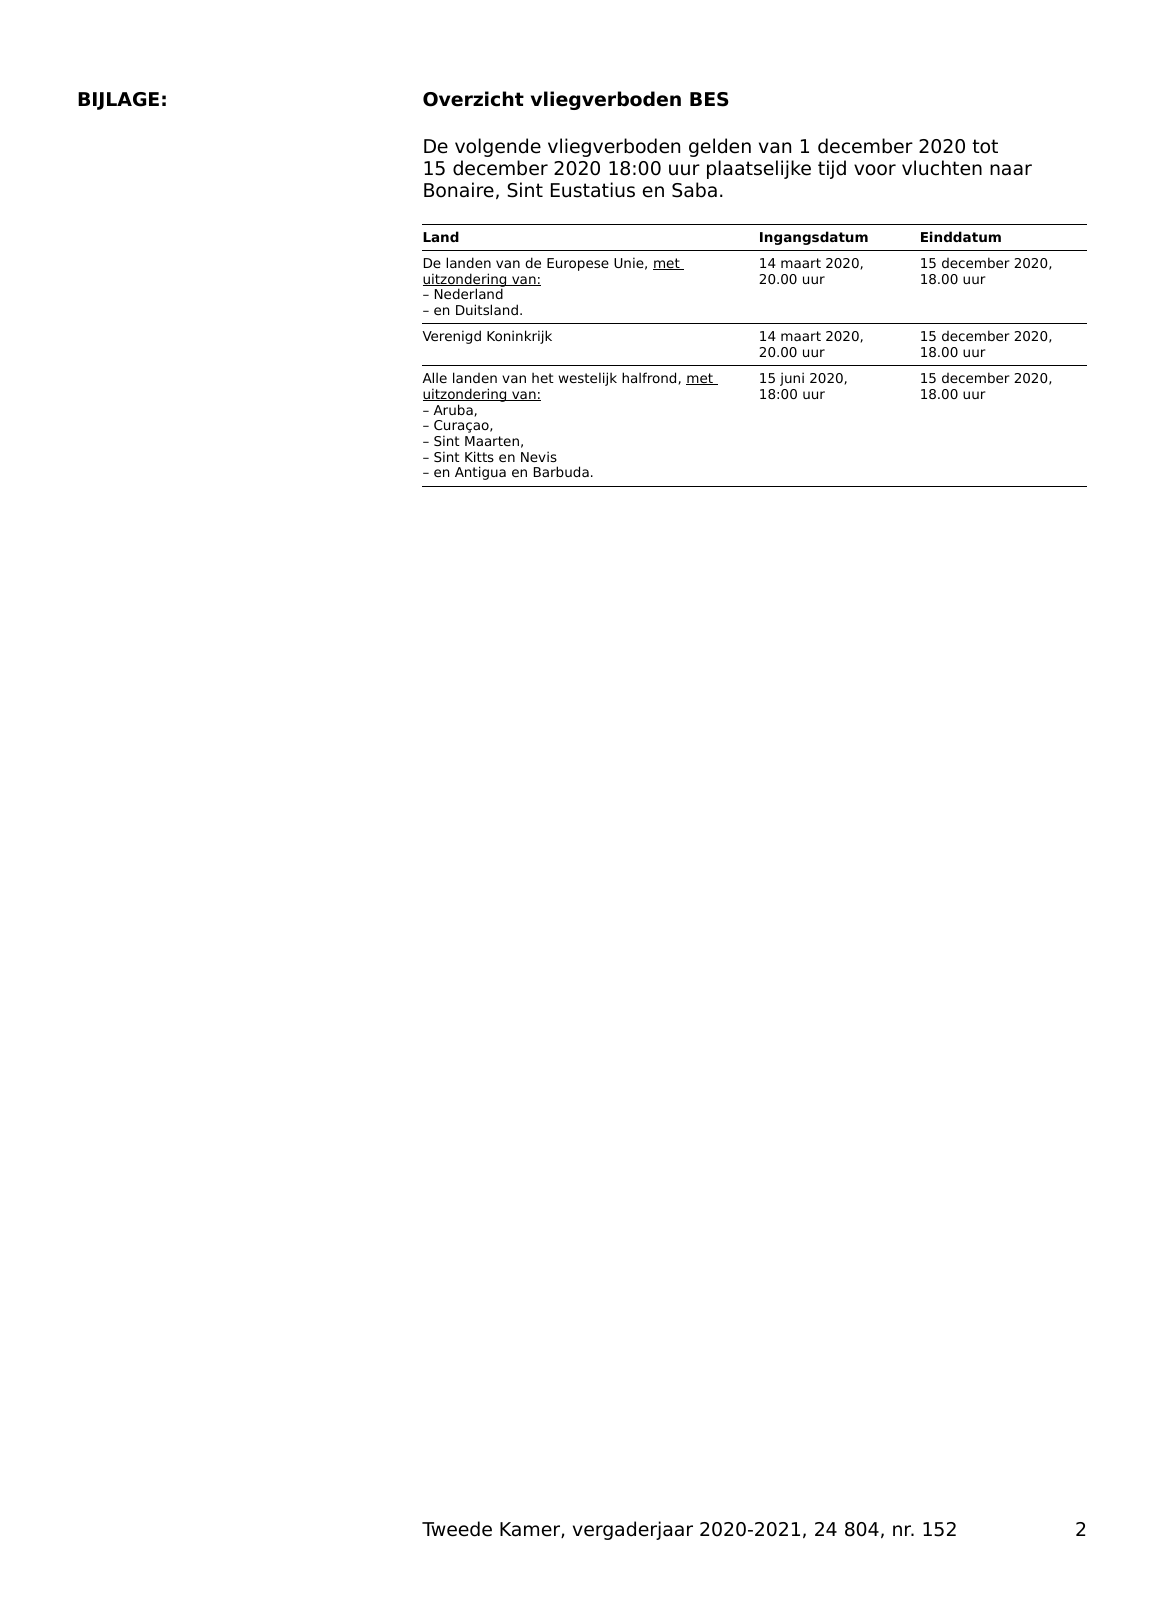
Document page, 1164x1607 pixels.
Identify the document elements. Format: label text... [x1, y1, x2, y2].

table_cell 14 maart 2020, 20.00 uur [753, 251, 913, 323]
table_cell 15 juni 2020, 18:00 uur [753, 366, 913, 486]
subtitle BIJLAGE: Overzicht vliegverboden BES [77, 89, 1087, 111]
table_header Ingangsdatum [753, 225, 913, 250]
table_cell 15 december 2020, 18.00 uur [914, 251, 1087, 323]
table_header Land [422, 225, 753, 250]
text De volgende vliegverboden gelden van 1 december 2020 tot 15 december 2020 18:00 uur plaatselijke tijd voor vluchten naar Bonaire, Sint Eustatius en Saba. [422, 136, 1087, 202]
table_cell De landen van de Europese Unie, met uitzondering van: – Nederland – en Duitsland. [422, 251, 753, 323]
table_cell 15 december 2020, 18.00 uur [914, 324, 1087, 365]
table_cell Alle landen van het westelijk halfrond, met uitzondering van: – Aruba, – Curaçao, – Sint Maarten, – Sint Kitts en Nevis – en Antigua en Barbuda. [422, 366, 753, 486]
table_cell Verenigd Koninkrijk [422, 324, 753, 365]
table_cell 14 maart 2020, 20.00 uur [753, 324, 913, 365]
table_header Einddatum [914, 225, 1087, 250]
table_cell 15 december 2020, 18.00 uur [914, 366, 1087, 486]
